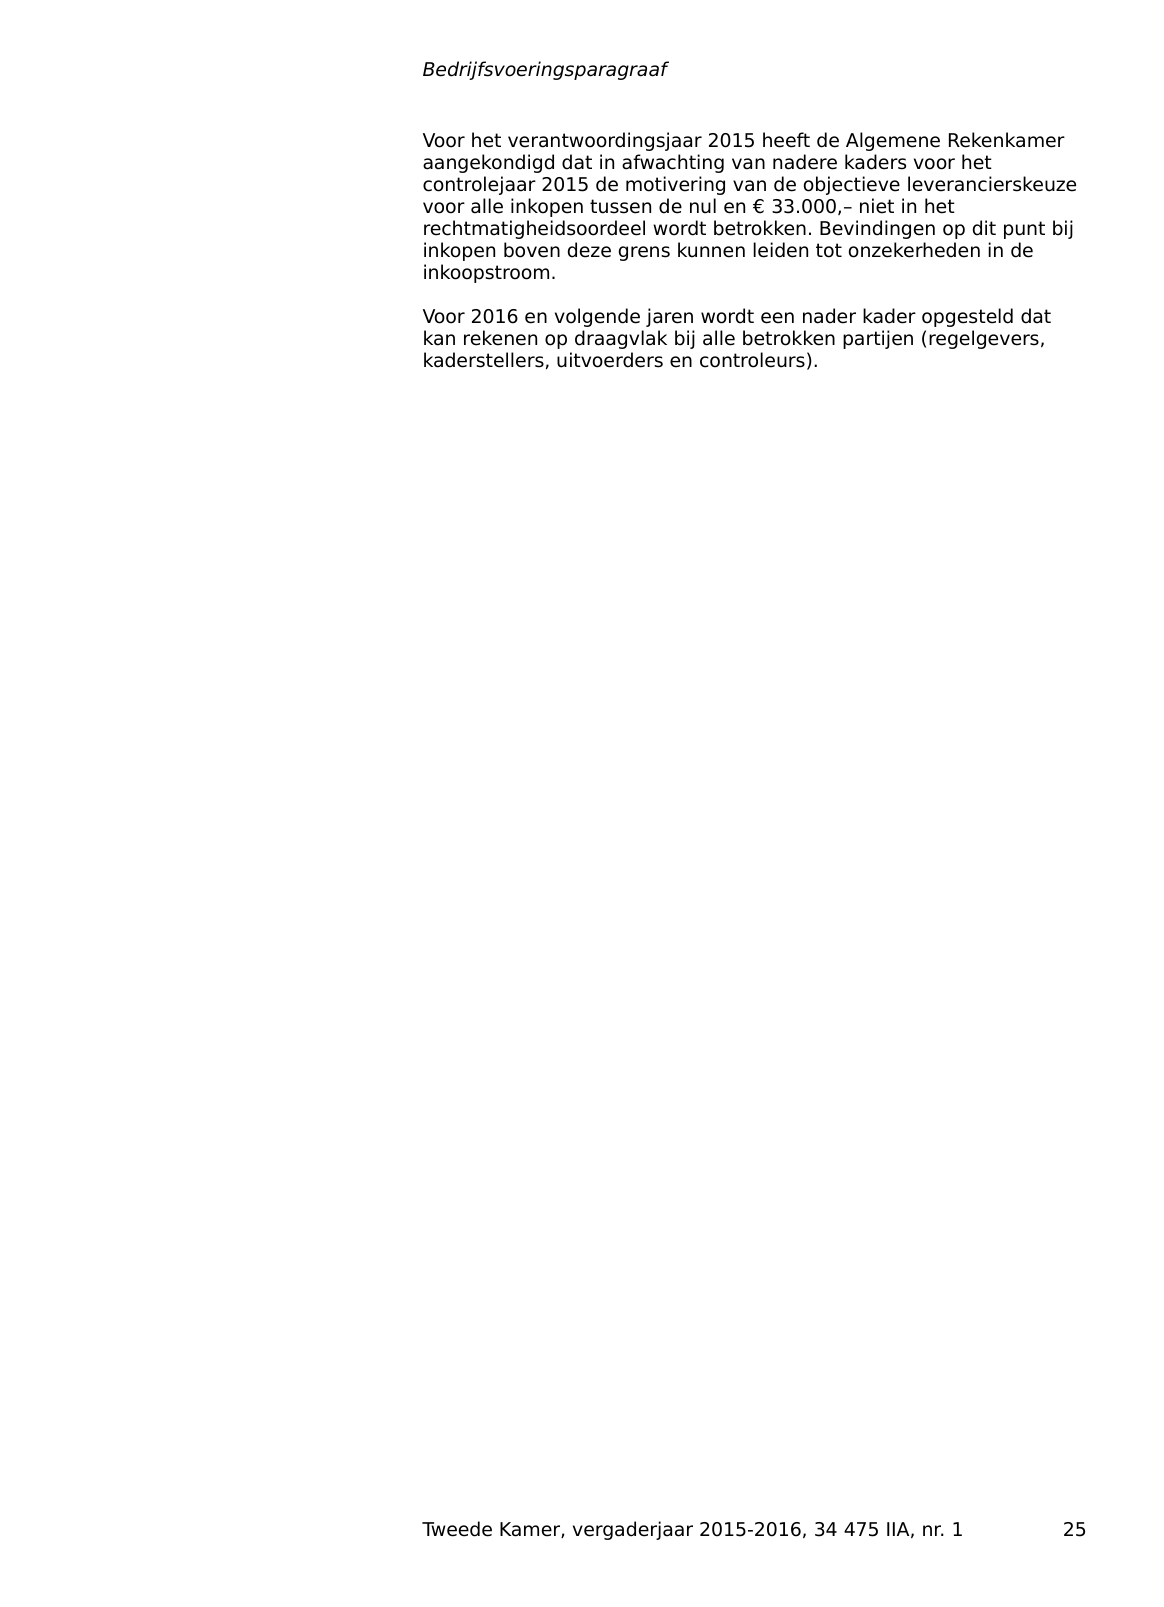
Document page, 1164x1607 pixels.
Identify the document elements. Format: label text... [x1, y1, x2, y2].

text Voor 2016 en volgende jaren wordt een nader kader opgesteld dat kan rekenen op draagvlak bij alle betrokken partijen (regelgevers, kaderstellers, uitvoerders en controleurs). [422, 306, 1087, 372]
text Voor het verantwoordingsjaar 2015 heeft de Algemene Rekenkamer aangekondigd dat in afwachting van nadere kaders voor het controlejaar 2015 de motivering van de objectieve leverancierskeuze voor alle inkopen tussen de nul en € 33.000,– niet in het rechtmatigheidsoordeel wordt betrokken. Bevindingen op dit punt bij inkopen boven deze grens kunnen leiden tot onzekerheden in de inkoopstroom. [422, 130, 1087, 284]
